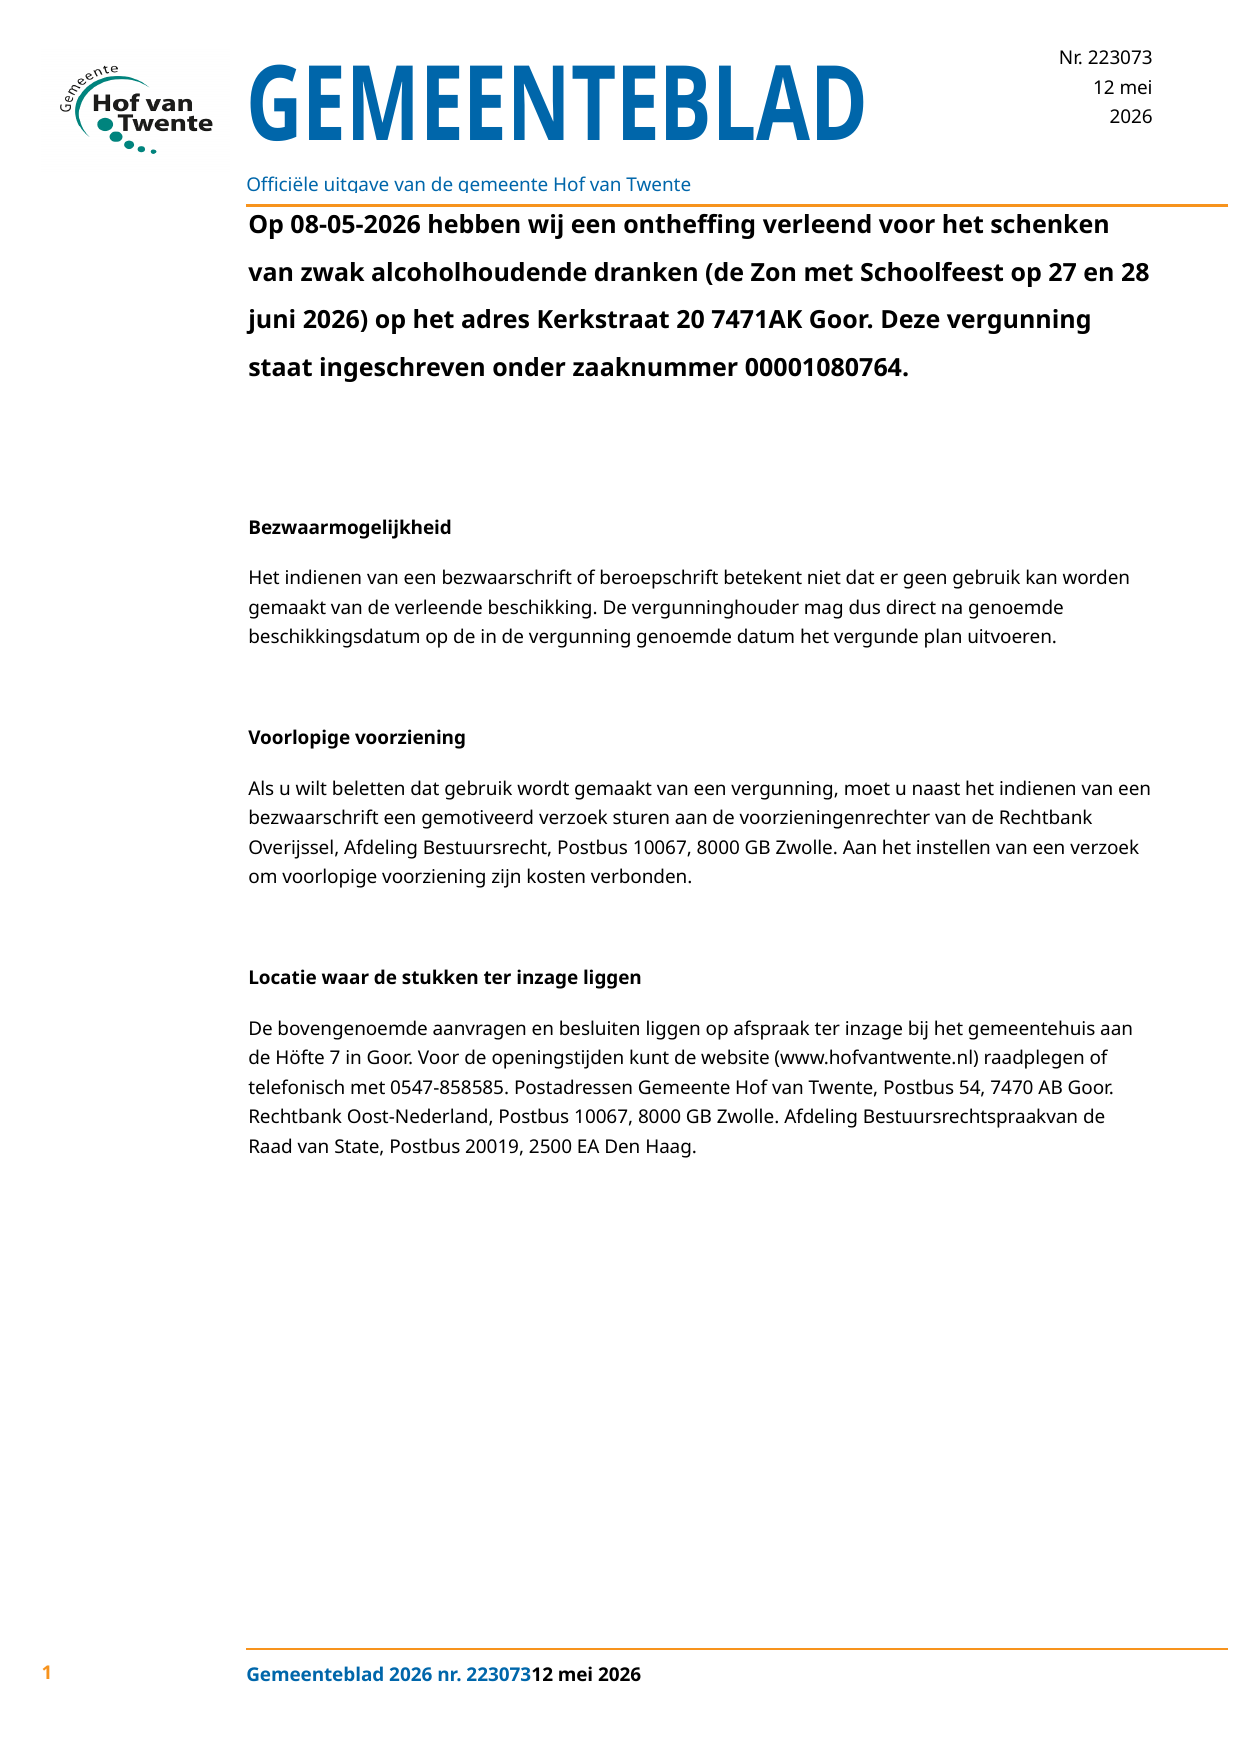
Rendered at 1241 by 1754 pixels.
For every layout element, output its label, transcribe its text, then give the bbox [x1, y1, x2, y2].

text Voorlopige voorziening [248, 724, 1152, 750]
text Locatie waar de stukken ter inzage liggen [248, 964, 1152, 990]
text De bovengenoemde aanvragen en besluiten liggen op afspraak ter inzage bij het gemeentehuis aan de Höfte 7 in Goor. Voor de openingstijden kunt de website (www.hofvantwente.nl) raadplegen of telefonisch met 0547-858585. Postadressen Gemeente Hof van Twente, Postbus 54, 7470 AB Goor. Rechtbank Oost-Nederland, Postbus 10067, 8000 GB Zwolle. Afdeling Bestuursrechtspraakvan de Raad van State, Postbus 20019, 2500 EA Den Haag. [248, 1015, 1152, 1159]
text Als u wilt beletten dat gebruik wordt gemaakt van een vergunning, moet u naast het indienen van een bezwaarschrift een gemotiveerd verzoek sturen aan de voorzieningenrechter van de Rechtbank Overijssel, Afdeling Bestuursrecht, Postbus 10067, 8000 GB Zwolle. Aan het instellen van een verzoek om voorlopige voorziening zijn kosten verbonden. [248, 775, 1152, 889]
picture [41, 47, 231, 172]
text Op 08-05-2026 hebben wij een ontheffing verleend voor het schenken van zwak alcoholhoudende dranken (de Zon met Schoolfeest op 27 en 28 juni 2026) op het adres Kerkstraat 20 7471AK Goor. Deze vergunning staat ingeschreven onder zaaknummer 00001080764. [248, 207, 1152, 384]
text Bezwaarmogelijkheid [248, 514, 1152, 540]
text Het indienen van een bezwaarschrift of beroepschrift betekent niet dat er geen gebruik kan worden gemaakt van de verleende beschikking. De vergunninghouder mag dus direct na genoemde beschikkingsdatum op de in de vergunning genoemde datum het vergunde plan uitvoeren. [248, 564, 1152, 649]
